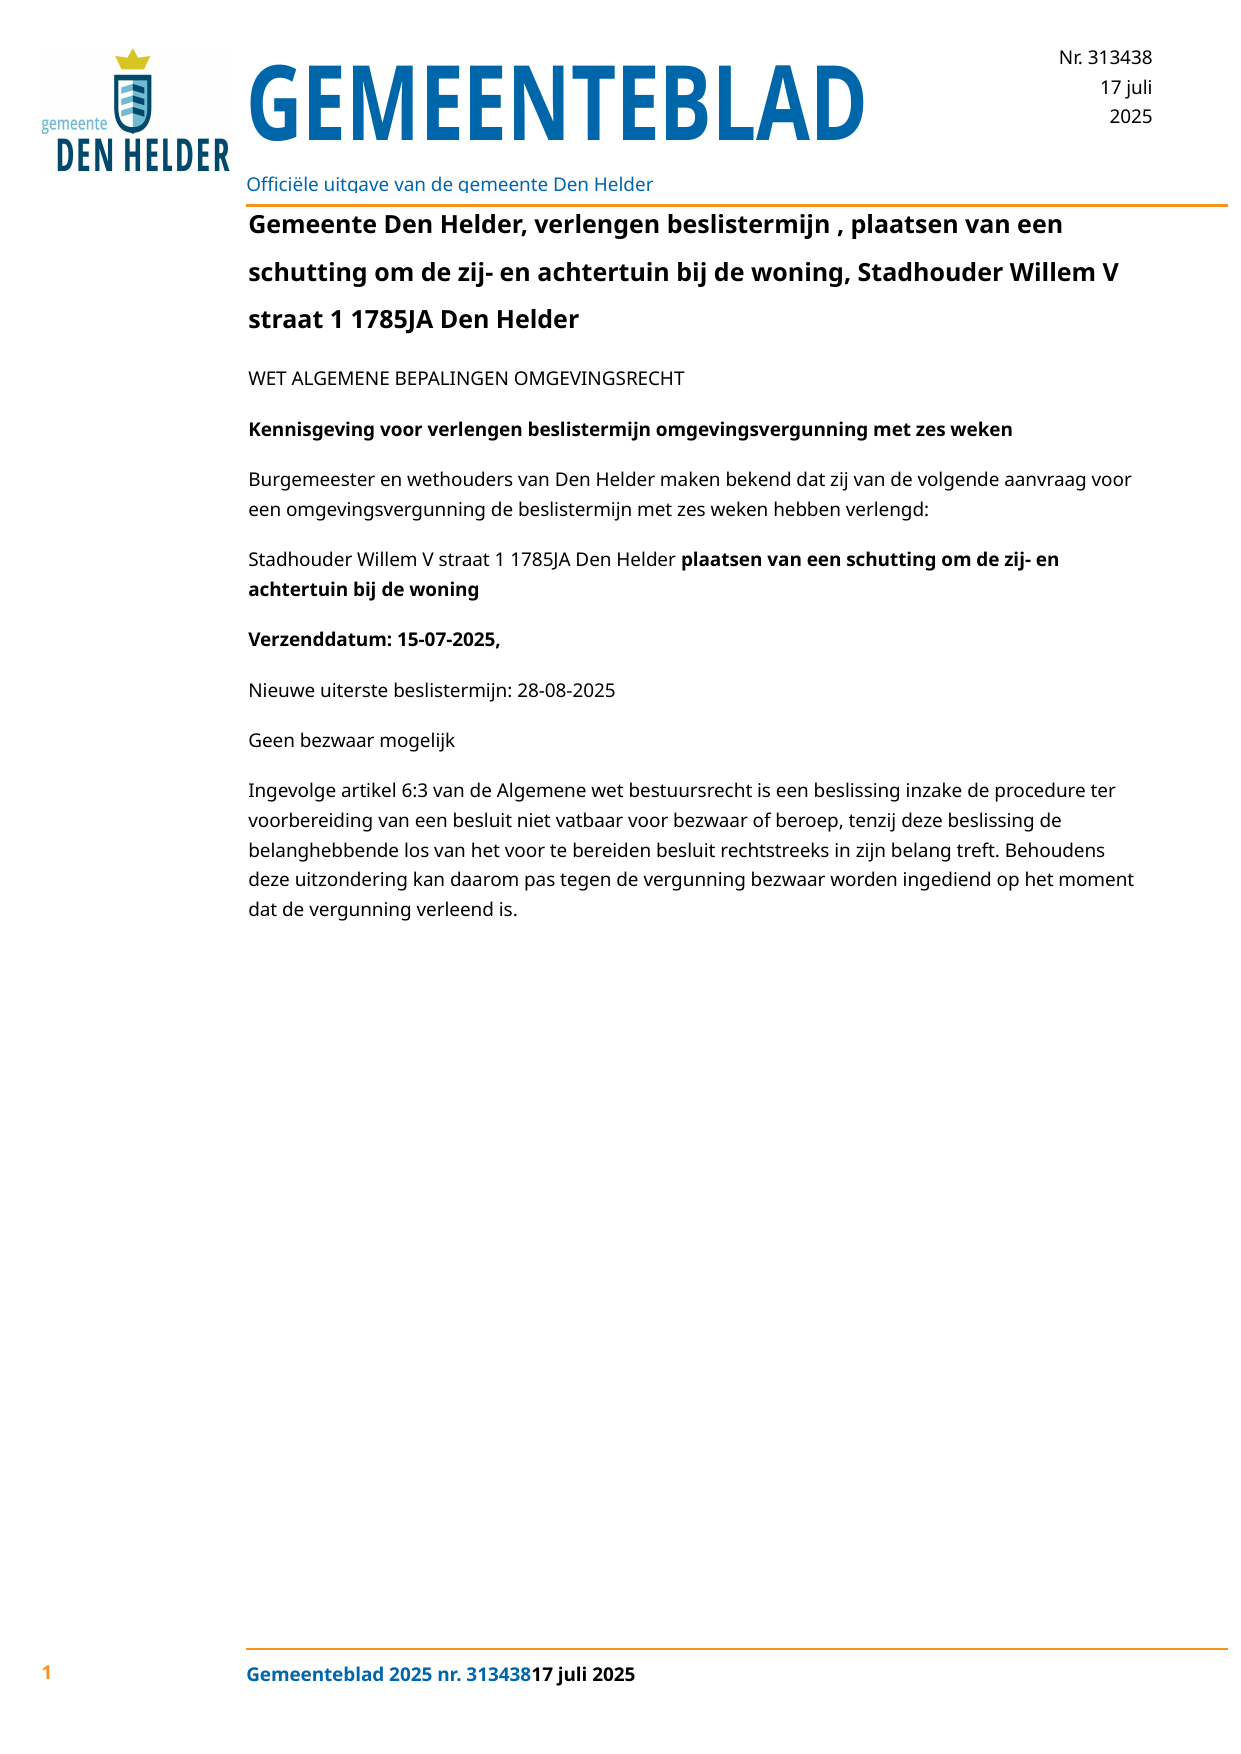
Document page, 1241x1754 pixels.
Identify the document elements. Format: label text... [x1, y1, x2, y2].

picture [220, 160, 224, 172]
text Geen bezwaar mogelijk [248, 727, 1152, 753]
text Nieuwe uiterste beslistermijn: 28-08-2025 [248, 677, 1152, 702]
text Gemeente Den Helder, verlengen beslistermijn , plaatsen van een schutting om de zij- en achtertuin bij de woning, Stadhouder Willem V straat 1 1785JA Den Helder [248, 207, 1152, 336]
picture [41, 47, 231, 172]
text Verzenddatum: 15-07-2025, [248, 626, 1152, 652]
text WET ALGEMENE BEPALINGEN OMGEVINGSRECHT [248, 366, 1152, 391]
text Burgemeester en wethouders van Den Helder maken bekend dat zij van de volgende aanvraag voor een omgevingsvergunning de beslistermijn met zes weken hebben verlengd: [248, 466, 1152, 522]
picture [63, 144, 68, 165]
picture [182, 144, 187, 165]
text Ingevolge artikel 6:3 van de Algemene wet bestuursrecht is een beslissing inzake de procedure ter voorbereiding van een besluit niet vatbaar voor bezwaar of beroep, tenzij deze beslissing de belanghebbende los van het voor te bereiden besluit rechtstreeks in zijn belang treft. Behoudens deze uitzondering kan daarom pas tegen de vergunning bezwaar worden ingediend op het moment dat de vergunning verleend is. [248, 778, 1152, 922]
text Stadhouder Willem V straat 1 1785JA Den Helder plaatsen van een schutting om de zij- en achtertuin bij de woning [248, 546, 1152, 602]
picture [100, 154, 106, 172]
text Kennisgeving voor verlengen beslistermijn omgevingsvergunning met zes weken [248, 416, 1152, 442]
picture [130, 157, 135, 172]
